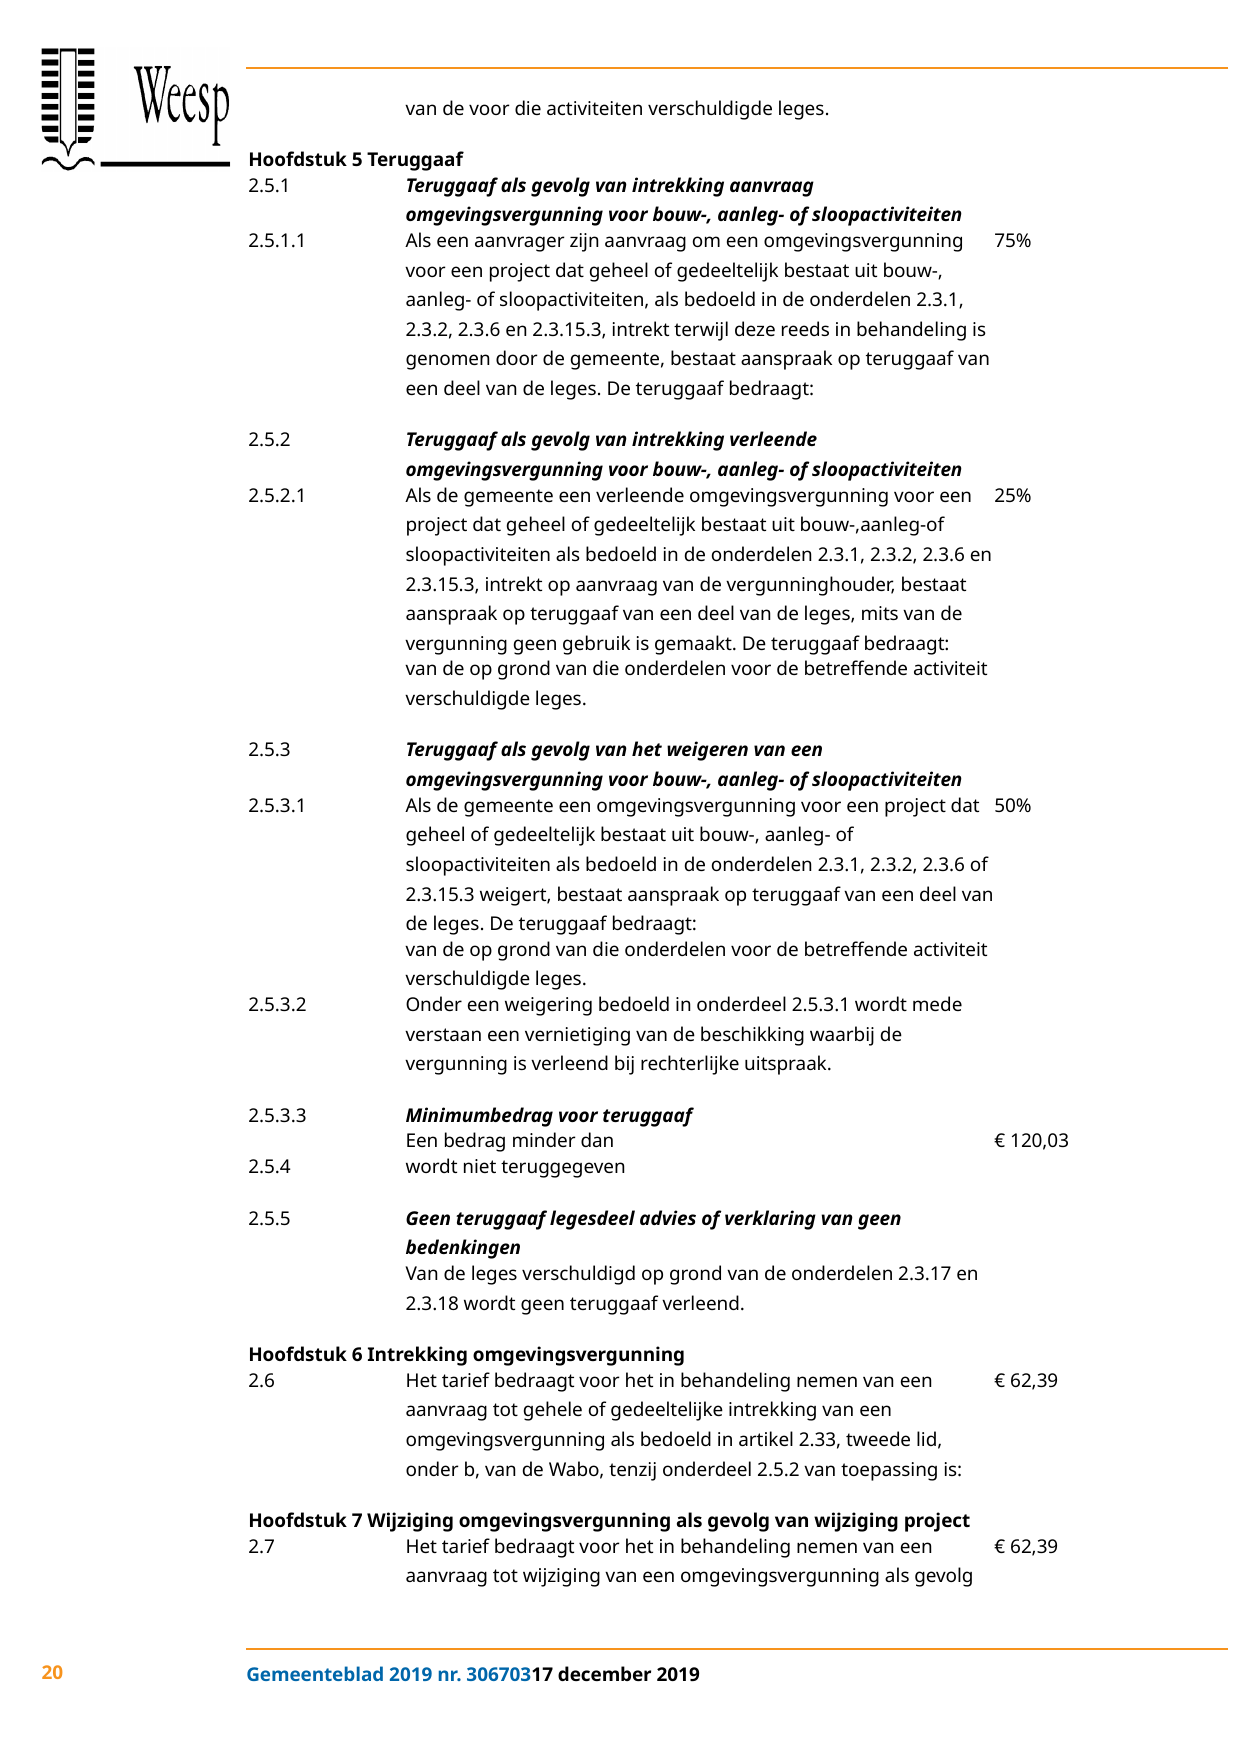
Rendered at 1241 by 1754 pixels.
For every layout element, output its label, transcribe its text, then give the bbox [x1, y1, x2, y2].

table_cell Van de leges verschuldigd op grond van de onderdelen 2.3.17 en 2.3.18 wordt geen teruggaaf verleend. [405, 1260, 994, 1316]
table_cell [248, 1179, 1152, 1205]
table_cell € 62,39 [994, 1533, 1152, 1588]
table_cell [248, 656, 405, 711]
table_cell [994, 1260, 1152, 1316]
table_cell Het tarief bedraagt voor het in behandeling nemen van een aanvraag tot gehele of gedeeltelijke intrekking van een omgevingsvergunning als bedoeld in artikel 2.33, tweede lid, onder b, van de Wabo, tenzij onderdeel 2.5.2 van toepassing is: [405, 1367, 994, 1481]
table_cell [994, 95, 1152, 121]
table_cell 2.5.5 [248, 1205, 405, 1260]
table_cell Hoofdstuk 5 Teruggaaf [248, 146, 1152, 172]
table_cell [248, 95, 405, 121]
table_cell [994, 737, 1152, 792]
table_cell Teruggaaf als gevolg van intrekking aanvraag omgevingsvergunning voor bouw-, aanleg- of sloopactiviteiten [405, 172, 994, 227]
table_cell van de voor die activiteiten verschuldigde leges. [405, 95, 994, 121]
table_cell [248, 121, 1152, 146]
table_cell van de op grond van die onderdelen voor de betreffende activiteit verschuldigde leges. [405, 936, 994, 991]
table_cell 2.5.2 [248, 427, 405, 482]
table_cell Hoofdstuk 7 Wijziging omgevingsvergunning als gevolg van wijziging project [248, 1507, 1152, 1533]
table_cell [994, 936, 1152, 991]
table_cell 2.5.3.1 [248, 792, 405, 936]
table_cell [994, 1205, 1152, 1260]
table_cell Als een aanvrager zijn aanvraag om een omgevingsvergunning voor een project dat geheel of gedeeltelijk bestaat uit bouw-, aanleg- of sloopactiviteiten, als bedoeld in de onderdelen 2.3.1, 2.3.2, 2.3.6 en 2.3.15.3, intrekt terwijl deze reeds in behandeling is genomen door de gemeente, bestaat aanspraak op teruggaaf van een deel van de leges. De teruggaaf bedraagt: [405, 227, 994, 401]
table_cell [994, 427, 1152, 482]
table_cell [248, 1128, 405, 1153]
table_cell 2.5.2.1 [248, 482, 405, 656]
table_cell Het tarief bedraagt voor het in behandeling nemen van een aanvraag tot wijziging van een omgevingsvergunning als gevolg [405, 1533, 994, 1588]
table_cell [994, 1102, 1152, 1128]
table_cell [248, 1076, 1152, 1102]
table_cell van de op grond van die onderdelen voor de betreffende activiteit verschuldigde leges. [405, 656, 994, 711]
table_cell 25% [994, 482, 1152, 656]
table_cell [248, 1316, 1152, 1341]
table_cell 75% [994, 227, 1152, 401]
table_cell [994, 1154, 1152, 1179]
table_cell wordt niet teruggegeven [405, 1154, 994, 1179]
table_cell 2.5.1 [248, 172, 405, 227]
table_cell 2.6 [248, 1367, 405, 1481]
picture [41, 47, 231, 172]
table_cell Geen teruggaaf legesdeel advies of verklaring van geen bedenkingen [405, 1205, 994, 1260]
table_cell [248, 936, 405, 991]
table_cell [994, 656, 1152, 711]
table_cell [248, 1260, 405, 1316]
table_cell 2.5.3 [248, 737, 405, 792]
table_cell 50% [994, 792, 1152, 936]
table_cell 2.5.3.3 [248, 1102, 405, 1128]
table_cell Teruggaaf als gevolg van het weigeren van een omgevingsvergunning voor bouw-, aanleg- of sloopactiviteiten [405, 737, 994, 792]
table_cell Als de gemeente een omgevingsvergunning voor een project dat geheel of gedeeltelijk bestaat uit bouw-, aanleg- of sloopactiviteiten als bedoeld in de onderdelen 2.3.1, 2.3.2, 2.3.6 of 2.3.15.3 weigert, bestaat aanspraak op teruggaaf van een deel van de leges. De teruggaaf bedraagt: [405, 792, 994, 936]
table_cell Hoofdstuk 6 Intrekking omgevingsvergunning [248, 1341, 1152, 1367]
table_cell 2.5.3.2 [248, 991, 405, 1076]
table_cell Als de gemeente een verleende omgevingsvergunning voor een project dat geheel of gedeeltelijk bestaat uit bouw-,aanleg-of sloopactiviteiten als bedoeld in de onderdelen 2.3.1, 2.3.2, 2.3.6 en 2.3.15.3, intrekt op aanvraag van de vergunninghouder, bestaat aanspraak op teruggaaf van een deel van de leges, mits van de vergunning geen gebruik is gemaakt. De teruggaaf bedraagt: [405, 482, 994, 656]
table_cell [248, 401, 1152, 427]
table_cell 2.5.1.1 [248, 227, 405, 401]
table_cell Een bedrag minder dan [405, 1128, 994, 1153]
table_cell Teruggaaf als gevolg van intrekking verleende omgevingsvergunning voor bouw-, aanleg- of sloopactiviteiten [405, 427, 994, 482]
table_cell [248, 1481, 1152, 1507]
table_cell [994, 991, 1152, 1076]
table_cell 2.5.4 [248, 1154, 405, 1179]
table_cell [994, 172, 1152, 227]
table_cell € 120,03 [994, 1128, 1152, 1153]
table_cell € 62,39 [994, 1367, 1152, 1481]
table_cell Onder een weigering bedoeld in onderdeel 2.5.3.1 wordt mede verstaan een vernietiging van de beschikking waarbij de vergunning is verleend bij rechterlijke uitspraak. [405, 991, 994, 1076]
table_cell Minimumbedrag voor teruggaaf [405, 1102, 994, 1128]
table_cell [248, 711, 1152, 737]
table_cell 2.7 [248, 1533, 405, 1588]
